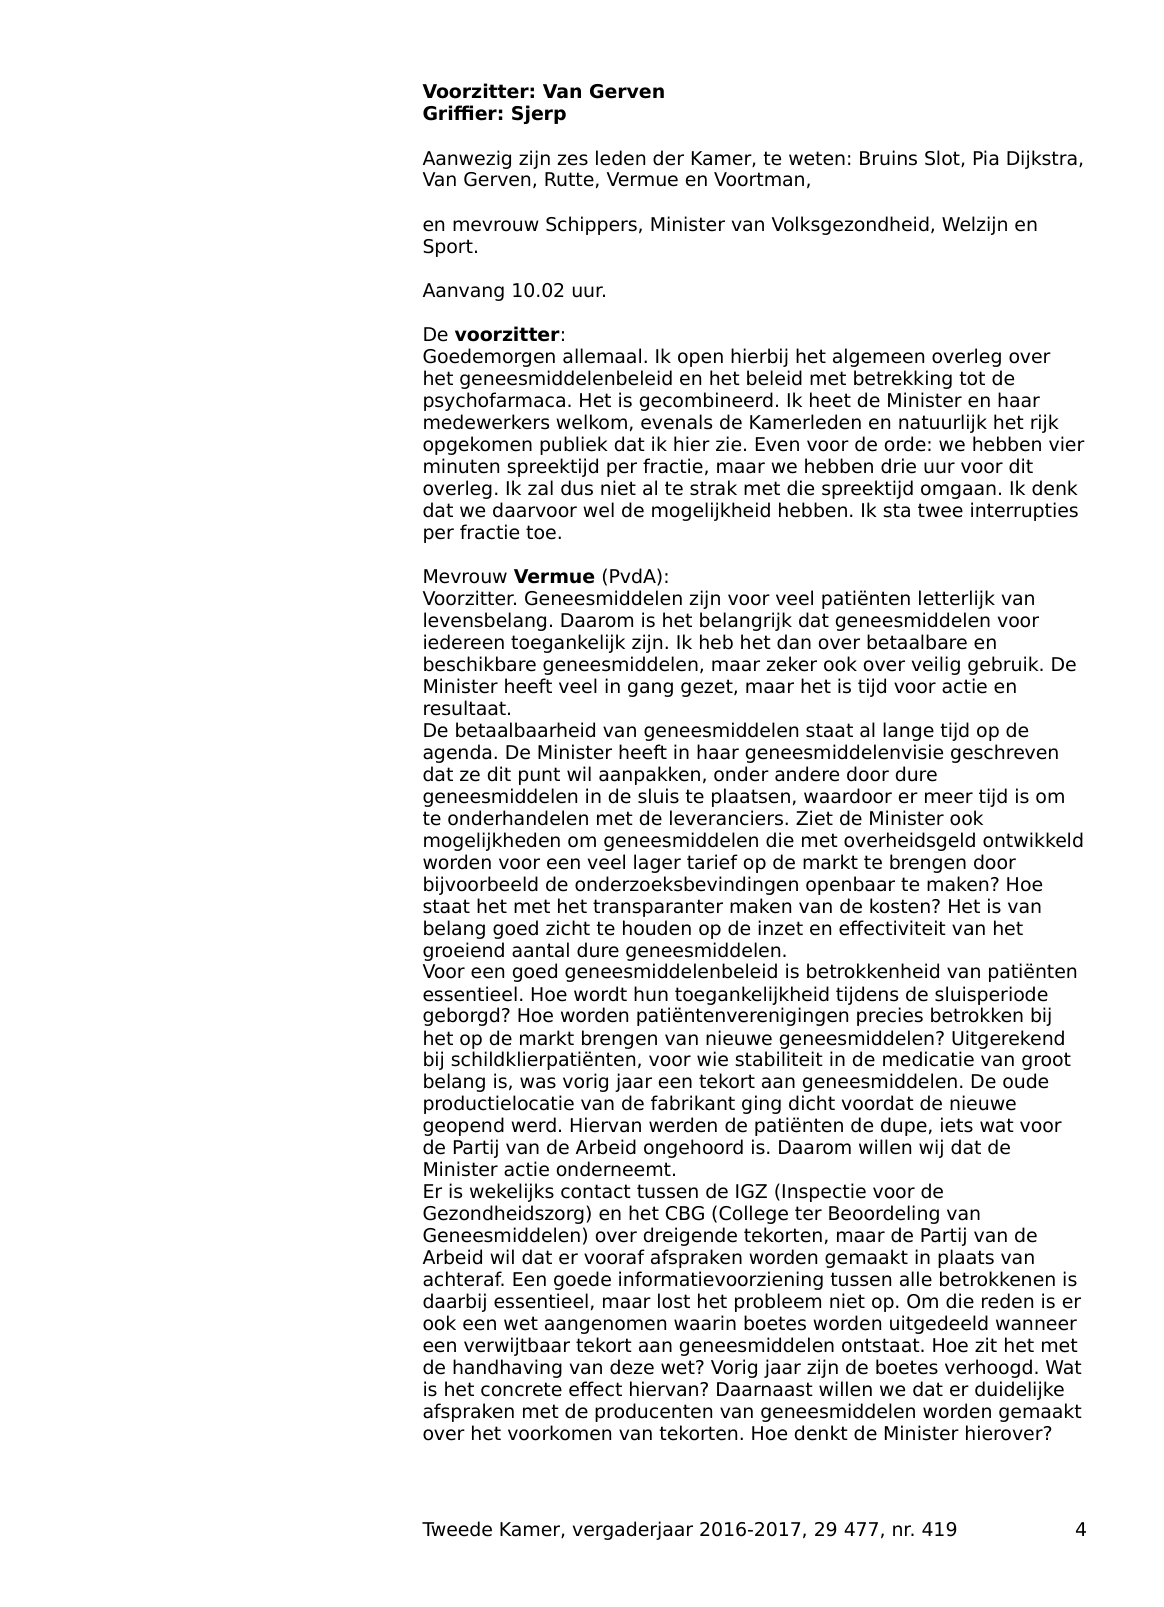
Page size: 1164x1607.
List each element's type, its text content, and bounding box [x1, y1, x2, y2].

text Voorzitter. Geneesmiddelen zijn voor veel patiënten letterlijk van levensbelang. Daarom is het belangrijk dat geneesmiddelen voor iedereen toegankelijk zijn. Ik heb het dan over betaalbare en beschikbare geneesmiddelen, maar zeker ook over veilig gebruik. De Minister heeft veel in gang gezet, maar het is tijd voor actie en resultaat. [422, 588, 1087, 720]
text en mevrouw Schippers, Minister van Volksgezondheid, Welzijn en Sport. [422, 213, 1087, 257]
text Griffier: Sjerp [422, 103, 1087, 125]
text De voorzitter: [422, 324, 1087, 346]
text Aanwezig zijn zes leden der Kamer, te weten: Bruins Slot, Pia Dijkstra, Van Gerven, Rutte, Vermue en Voortman, [422, 147, 1087, 191]
text Voorzitter: Van Gerven [422, 81, 1087, 103]
text Er is wekelijks contact tussen de IGZ (Inspectie voor de Gezondheidszorg) en het CBG (College ter Beoordeling van Geneesmiddelen) over dreigende tekorten, maar de Partij van de Arbeid wil dat er vooraf afspraken worden gemaakt in plaats van achteraf. Een goede informatievoorziening tussen alle betrokkenen is daarbij essentieel, maar lost het probleem niet op. Om die reden is er ook een wet aangenomen waarin boetes worden uitgedeeld wanneer een verwijtbaar tekort aan geneesmiddelen ontstaat. Hoe zit het met de handhaving van deze wet? Vorig jaar zijn de boetes verhoogd. Wat is het concrete effect hiervan? Daarnaast willen we dat er duidelijke afspraken met de producenten van geneesmiddelen worden gemaakt over het voorkomen van tekorten. Hoe denkt de Minister hierover? [422, 1181, 1087, 1445]
text Aanvang 10.02 uur. [422, 280, 1087, 302]
text Goedemorgen allemaal. Ik open hierbij het algemeen overleg over het geneesmiddelenbeleid en het beleid met betrekking tot de psychofarmaca. Het is gecombineerd. Ik heet de Minister en haar medewerkers welkom, evenals de Kamerleden en natuurlijk het rijk opgekomen publiek dat ik hier zie. Even voor de orde: we hebben vier minuten spreektijd per fractie, maar we hebben drie uur voor dit overleg. Ik zal dus niet al te strak met die spreektijd omgaan. Ik denk dat we daarvoor wel de mogelijkheid hebben. Ik sta twee interrupties per fractie toe. [422, 346, 1087, 544]
text De betaalbaarheid van geneesmiddelen staat al lange tijd op de agenda. De Minister heeft in haar geneesmiddelenvisie geschreven dat ze dit punt wil aanpakken, onder andere door dure geneesmiddelen in de sluis te plaatsen, waardoor er meer tijd is om te onderhandelen met de leveranciers. Ziet de Minister ook mogelijkheden om geneesmiddelen die met overheidsgeld ontwikkeld worden voor een veel lager tarief op de markt te brengen door bijvoorbeeld de onderzoeksbevindingen openbaar te maken? Hoe staat het met het transparanter maken van de kosten? Het is van belang goed zicht te houden op de inzet en effectiviteit van het groeiend aantal dure geneesmiddelen. [422, 720, 1087, 961]
text Voor een goed geneesmiddelenbeleid is betrokkenheid van patiënten essentieel. Hoe wordt hun toegankelijkheid tijdens de sluisperiode geborgd? Hoe worden patiëntenverenigingen precies betrokken bij het op de markt brengen van nieuwe geneesmiddelen? Uitgerekend bij schildklierpatiënten, voor wie stabiliteit in de medicatie van groot belang is, was vorig jaar een tekort aan geneesmiddelen. De oude productielocatie van de fabrikant ging dicht voordat de nieuwe geopend werd. Hiervan werden de patiënten de dupe, iets wat voor de Partij van de Arbeid ongehoord is. Daarom willen wij dat de Minister actie onderneemt. [422, 961, 1087, 1181]
text Mevrouw Vermue (PvdA): [422, 566, 1087, 588]
